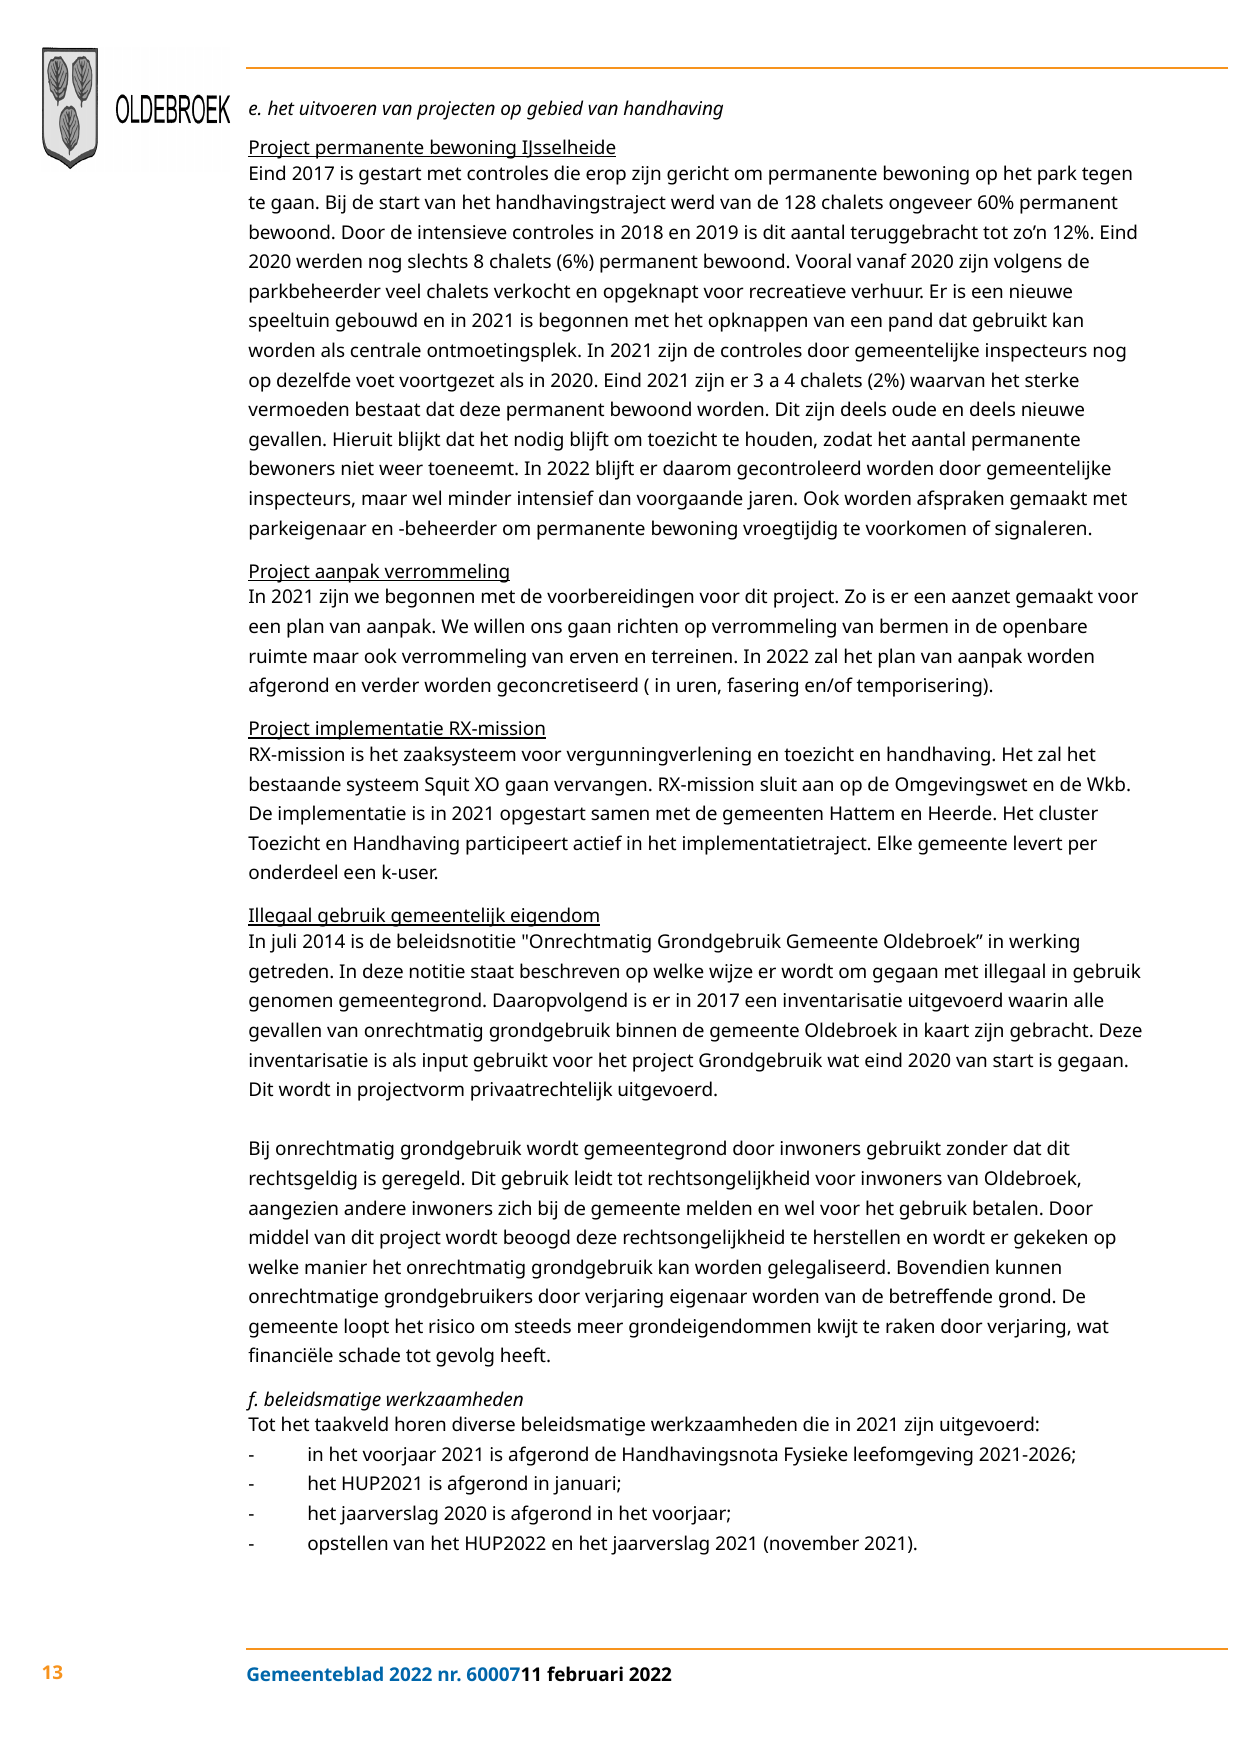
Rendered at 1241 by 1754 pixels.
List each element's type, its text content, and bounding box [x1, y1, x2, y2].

text RX-mission is het zaaksysteem voor vergunningverlening en toezicht en handhaving. Het zal het bestaande systeem Squit XO gaan vervangen. RX-mission sluit aan op de Omgevingswet en de Wkb. De implementatie is in 2021 opgestart samen met de gemeenten Hattem en Heerde. Het cluster Toezicht en Handhaving participeert actief in het implementatietraject. Elke gemeente levert per onderdeel een k-user. [248, 741, 1152, 885]
list het jaarverslag 2020 is afgerond in het voorjaar; [248, 1500, 1152, 1526]
list in het voorjaar 2021 is afgerond de Handhavingsnota Fysieke leefomgeving 2021-2026; [248, 1441, 1152, 1467]
text Tot het taakveld horen diverse beleidsmatige werkzaamheden die in 2021 zijn uitgevoerd: [248, 1411, 1152, 1437]
list opstellen van het HUP2022 en het jaarverslag 2021 (november 2021). [248, 1530, 1152, 1556]
text Illegaal gebruik gemeentelijk eigendom [248, 903, 1152, 928]
text Bij onrechtmatig grondgebruik wordt gemeentegrond door inwoners gebruikt zonder dat dit rechtsgeldig is geregeld. Dit gebruik leidt tot rechtsongelijkheid voor inwoners van Oldebroek, aangezien andere inwoners zich bij de gemeente melden en wel voor het gebruik betalen. Door middel van dit project wordt beoogd deze rechtsongelijkheid te herstellen en wordt er gekeken op welke manier het onrechtmatig grondgebruik kan worden gelegaliseerd. Bovendien kunnen onrechtmatige grondgebruikers door verjaring eigenaar worden van de betreffende grond. De gemeente loopt het risico om steeds meer grondeigendommen kwijt te raken door verjaring, wat financiële schade tot gevolg heeft. [248, 1136, 1152, 1368]
text Eind 2017 is gestart met controles die erop zijn gericht om permanente bewoning op het park tegen te gaan. Bij de start van het handhavingstraject werd van de 128 chalets ongeveer 60% permanent bewoond. Door de intensieve controles in 2018 en 2019 is dit aantal teruggebracht tot zo’n 12%. Eind 2020 werden nog slechts 8 chalets (6%) permanent bewoond. Vooral vanaf 2020 zijn volgens de parkbeheerder veel chalets verkocht en opgeknapt voor recreatieve verhuur. Er is een nieuwe speeltuin gebouwd en in 2021 is begonnen met het opknappen van een pand dat gebruikt kan worden als centrale ontmoetingsplek. In 2021 zijn de controles door gemeentelijke inspecteurs nog op dezelfde voet voortgezet als in 2020. Eind 2021 zijn er 3 a 4 chalets (2%) waarvan het sterke vermoeden bestaat dat deze permanent bewoond worden. Dit zijn deels oude en deels nieuwe gevallen. Hieruit blijkt dat het nodig blijft om toezicht te houden, zodat het aantal permanente bewoners niet weer toeneemt. In 2022 blijft er daarom gecontroleerd worden door gemeentelijke inspecteurs, maar wel minder intensief dan voorgaande jaren. Ook worden afspraken gemaakt met parkeigenaar en -beheerder om permanente bewoning vroegtijdig te voorkomen of signaleren. [248, 160, 1152, 541]
text Project aanpak verrommeling [248, 558, 1152, 584]
text e. het uitvoeren van projecten op gebied van handhaving [248, 95, 1152, 121]
picture [41, 47, 231, 172]
text Project implementatie RX-mission [248, 716, 1152, 741]
text Project permanente bewoning IJsselheide [248, 134, 1152, 160]
list het HUP2021 is afgerond in januari; [248, 1471, 1152, 1496]
text f. beleidsmatige werkzaamheden [248, 1386, 1152, 1411]
text In juli 2014 is de beleidsnotitie "Onrechtmatig Grondgebruik Gemeente Oldebroek” in werking getreden. In deze notitie staat beschreven op welke wijze er wordt om gegaan met illegaal in gebruik genomen gemeentegrond. Daaropvolgend is er in 2017 een inventarisatie uitgevoerd waarin alle gevallen van onrechtmatig grondgebruik binnen de gemeente Oldebroek in kaart zijn gebracht. Deze inventarisatie is als input gebruikt voor het project Grondgebruik wat eind 2020 van start is gegaan. Dit wordt in projectvorm privaatrechtelijk uitgevoerd. [248, 928, 1152, 1102]
text In 2021 zijn we begonnen met de voorbereidingen voor dit project. Zo is er een aanzet gemaakt voor een plan van aanpak. We willen ons gaan richten op verrommeling van bermen in de openbare ruimte maar ook verrommeling van erven en terreinen. In 2022 zal het plan van aanpak worden afgerond en verder worden geconcretiseerd ( in uren, fasering en/of temporisering). [248, 584, 1152, 698]
